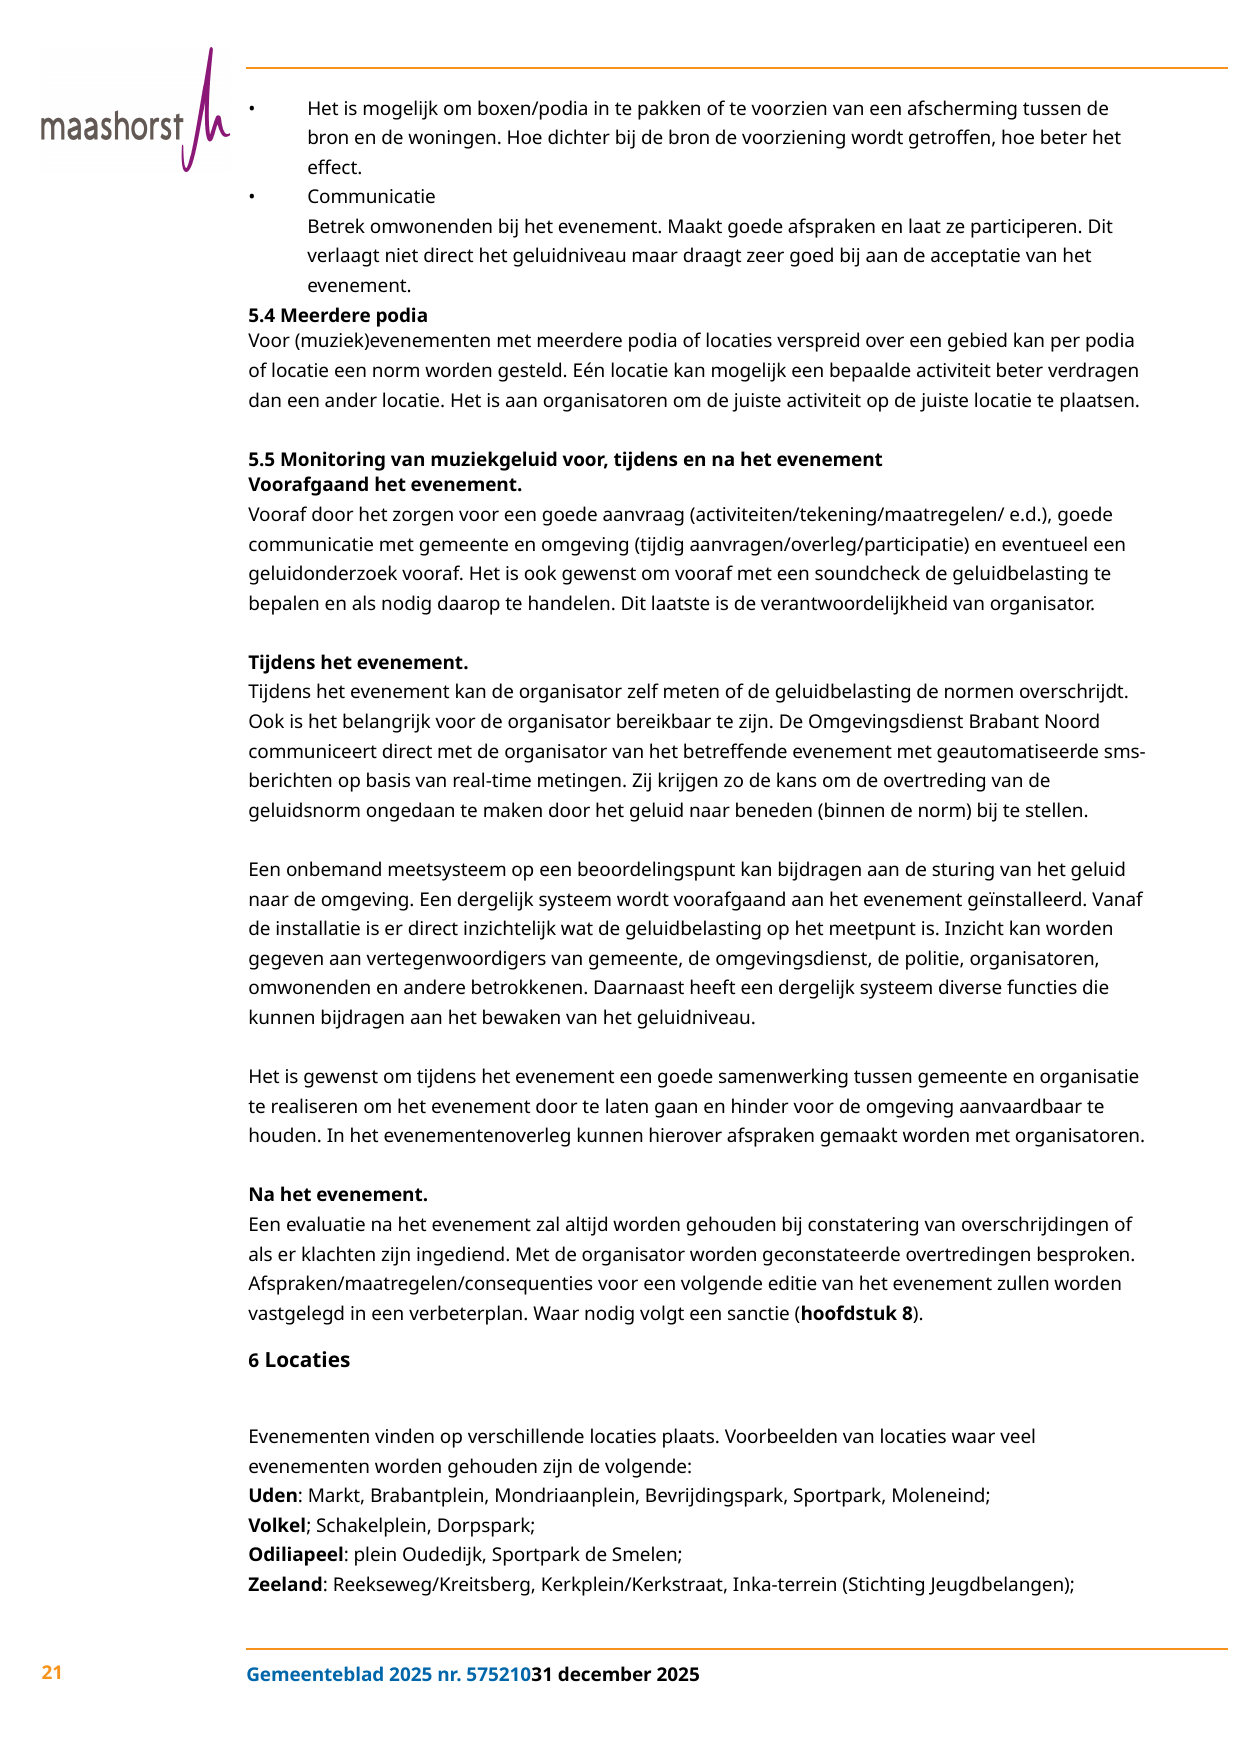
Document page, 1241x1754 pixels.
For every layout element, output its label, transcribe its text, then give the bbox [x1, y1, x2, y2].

picture [41, 47, 231, 172]
text Volkel; Schakelplein, Dorpspark; [248, 1512, 1152, 1538]
text 6 Locaties [248, 1346, 1152, 1374]
text Voorafgaand het evenement. [248, 472, 1152, 497]
text Tijdens het evenement kan de organisator zelf meten of de geluidbelasting de normen overschrijdt. Ook is het belangrijk voor de organisator bereikbaar te zijn. De Omgevingsdienst Brabant Noord communiceert direct met de organisator van het betreffende evenement met geautomatiseerde sms-berichten op basis van real-time metingen. Zij krijgen zo de kans om de overtreding van de geluidsnorm ongedaan te maken door het geluid naar beneden (binnen de norm) bij te stellen. [248, 679, 1152, 823]
text Een onbemand meetsysteem op een beoordelingspunt kan bijdragen aan de sturing van het geluid naar de omgeving. Een dergelijk systeem wordt voorafgaand aan het evenement geïnstalleerd. Vanaf de installatie is er direct inzichtelijk wat de geluidbelasting op het meetpunt is. Inzicht kan worden gegeven aan vertegenwoordigers van gemeente, de omgevingsdienst, de politie, organisatoren, omwonenden en andere betrokkenen. Daarnaast heeft een dergelijk systeem diverse functies die kunnen bijdragen aan het bewaken van het geluidniveau. [248, 856, 1152, 1030]
text Uden: Markt, Brabantplein, Mondriaanplein, Bevrijdingspark, Sportpark, Moleneind; [248, 1482, 1152, 1508]
text Voor (muziek)evenementen met meerdere podia of locaties verspreid over een gebied kan per podia of locatie een norm worden gesteld. Eén locatie kan mogelijk een bepaalde activiteit beter verdragen dan een ander locatie. Het is aan organisatoren om de juiste activiteit op de juiste locatie te plaatsen. [248, 328, 1152, 412]
text Vooraf door het zorgen voor een goede aanvraag (activiteiten/tekening/maatregelen/ e.d.), goede communicatie met gemeente en omgeving (tijdig aanvragen/overleg/participatie) en eventueel een geluidonderzoek vooraf. Het is ook gewenst om vooraf met een soundcheck de geluidbelasting te bepalen en als nodig daarop te handelen. Dit laatste is de verantwoordelijkheid van organisator. [248, 501, 1152, 616]
text Een evaluatie na het evenement zal altijd worden gehouden bij constatering van overschrijdingen of als er klachten zijn ingediend. Met de organisator worden geconstateerde overtredingen besproken. Afspraken/maatregelen/consequenties voor een volgende editie van het evenement zullen worden vastgelegd in een verbeterplan. Waar nodig volgt een sanctie (hoofdstuk 8). [248, 1211, 1152, 1326]
text Het is gewenst om tijdens het evenement een goede samenwerking tussen gemeente en organisatie te realiseren om het evenement door te laten gaan en hinder voor de omgeving aanvaardbaar te houden. In het evenementenoverleg kunnen hierover afspraken gemaakt worden met organisatoren. [248, 1063, 1152, 1148]
list Het is mogelijk om boxen/podia in te pakken of te voorzien van een afscherming tussen de bron en de woningen. Hoe dichter bij de bron de voorziening wordt getroffen, hoe beter het effect. [248, 95, 1152, 180]
list Communicatie [248, 183, 1152, 209]
list Betrek omwonenden bij het evenement. Maakt goede afspraken en laat ze participeren. Dit verlaagt niet direct het geluidniveau maar draagt zeer goed bij aan de acceptatie van het evenement. [248, 213, 1152, 298]
text 5.4 Meerdere podia [248, 302, 1152, 328]
text Zeeland: Reekseweg/Kreitsberg, Kerkplein/Kerkstraat, Inka-terrein (Stichting Jeugdbelangen); [248, 1571, 1152, 1597]
text Na het evenement. [248, 1182, 1152, 1207]
text Tijdens het evenement. [248, 649, 1152, 675]
text 5.5 Monitoring van muziekgeluid voor, tijdens en na het evenement [248, 446, 1152, 472]
text Evenementen vinden op verschillende locaties plaats. Voorbeelden van locaties waar veel evenementen worden gehouden zijn de volgende: [248, 1423, 1152, 1479]
text Odiliapeel: plein Oudedijk, Sportpark de Smelen; [248, 1542, 1152, 1567]
